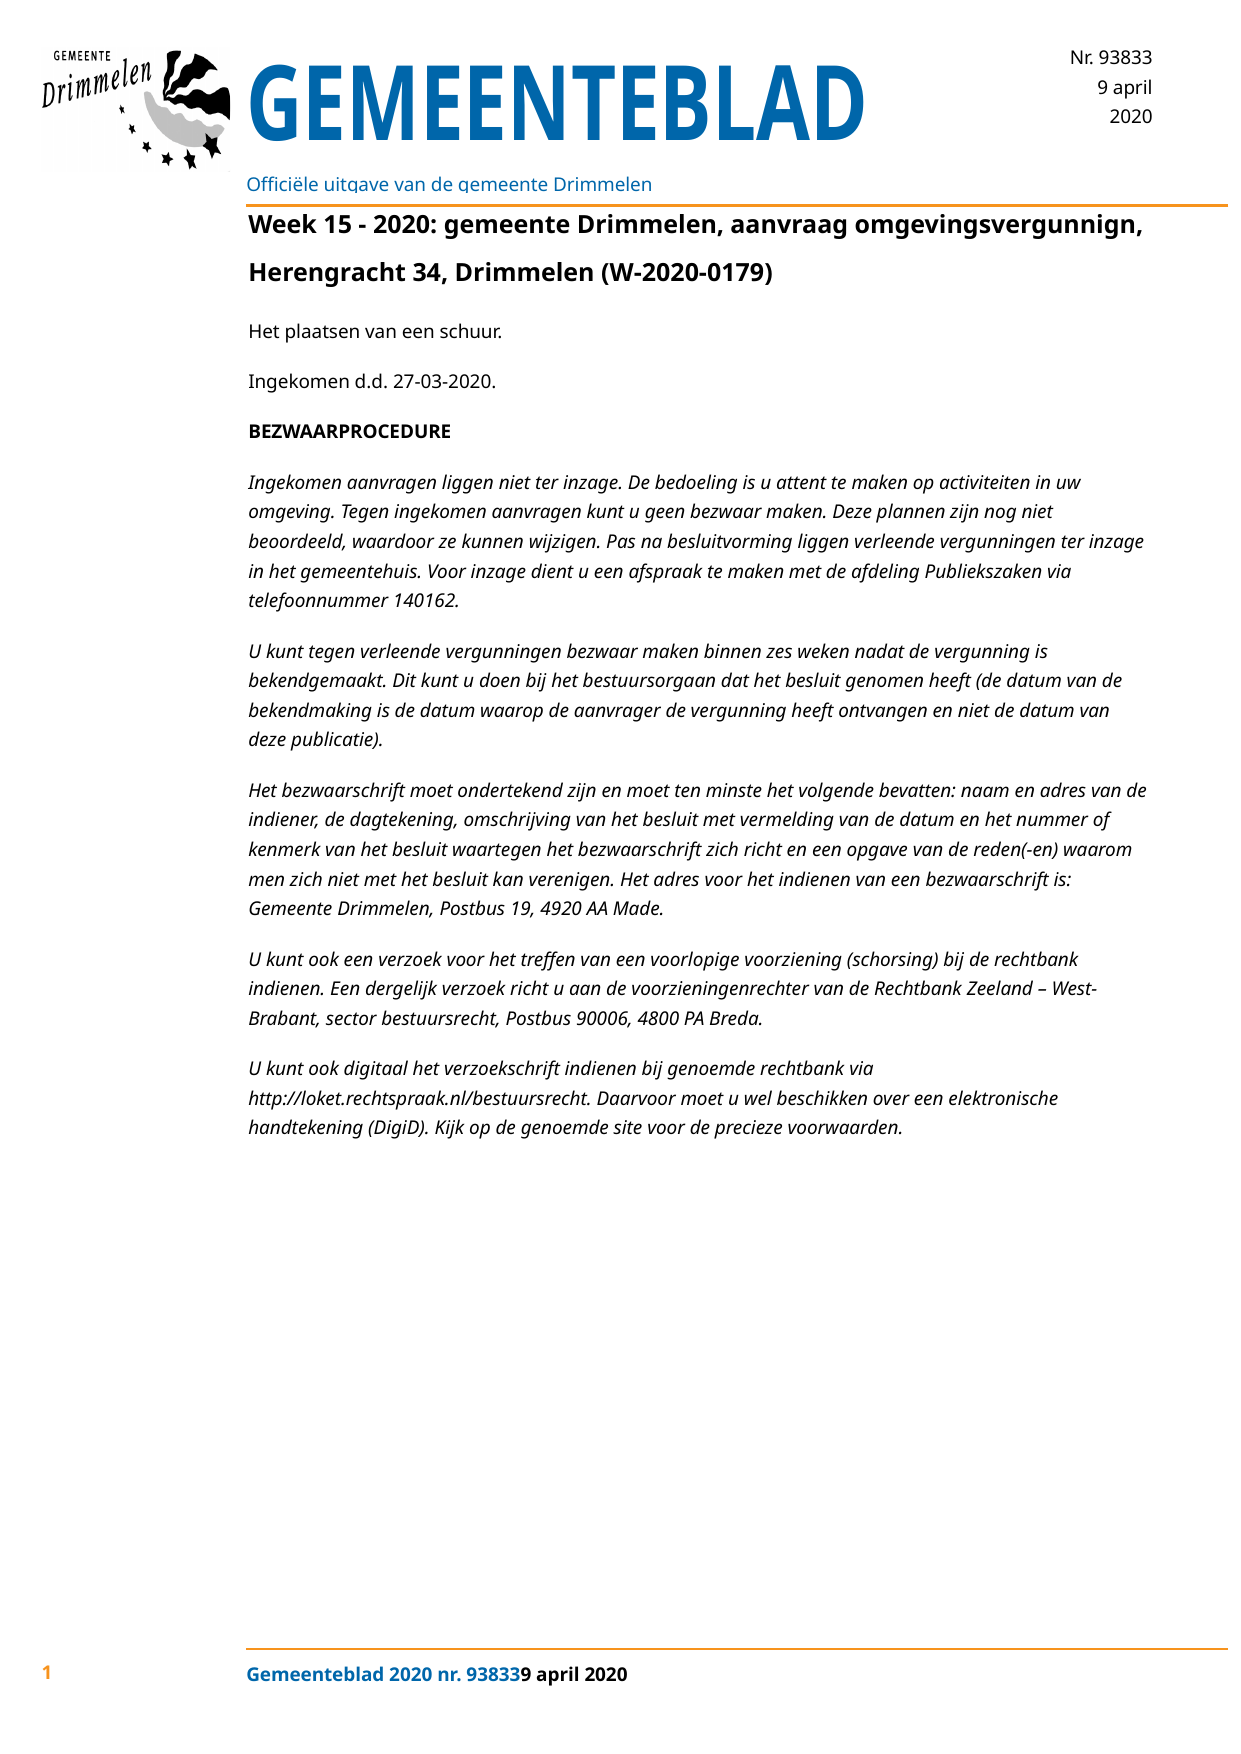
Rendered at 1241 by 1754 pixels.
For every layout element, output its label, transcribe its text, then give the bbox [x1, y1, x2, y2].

text U kunt tegen verleende vergunningen bezwaar maken binnen zes weken nadat de vergunning is bekendgemaakt. Dit kunt u doen bij het bestuursorgaan dat het besluit genomen heeft (de datum van de bekendmaking is de datum waarop de aanvrager de vergunning heeft ontvangen en niet de datum van deze publicatie). [248, 638, 1152, 752]
picture [41, 47, 231, 172]
text U kunt ook digitaal het verzoekschrift indienen bij genoemde rechtbank via http://loket.rechtspraak.nl/bestuursrecht. Daarvoor moet u wel beschikken over een elektronische handtekening (DigiD). Kijk op de genoemde site voor de precieze voorwaarden. [248, 1055, 1152, 1140]
text Week 15 - 2020: gemeente Drimmelen, aanvraag omgevingsvergunnign, Herengracht 34, Drimmelen (W-2020-0179) [248, 207, 1152, 288]
text Het plaatsen van een schuur. [248, 318, 1152, 344]
text Ingekomen d.d. 27-03-2020. [248, 368, 1152, 394]
text Het bezwaarschrift moet ondertekend zijn en moet ten minste het volgende bevatten: naam en adres van de indiener, de dagtekening, omschrijving van het besluit met vermelding van de datum en het nummer of kenmerk van het besluit waartegen het bezwaarschrift zich richt en een opgave van de reden(-en) waarom men zich niet met het besluit kan verenigen. Het adres voor het indienen van een bezwaarschrift is: Gemeente Drimmelen, Postbus 19, 4920 AA Made. [248, 777, 1152, 921]
text Ingekomen aanvragen liggen niet ter inzage. De bedoeling is u attent te maken op activiteiten in uw omgeving. Tegen ingekomen aanvragen kunt u geen bezwaar maken. Deze plannen zijn nog niet beoordeeld, waardoor ze kunnen wijzigen. Pas na besluitvorming liggen verleende vergunningen ter inzage in het gemeentehuis. Voor inzage dient u een afspraak te maken met de afdeling Publiekszaken via telefoonnummer 140162. [248, 469, 1152, 613]
text U kunt ook een verzoek voor het treffen van een voorlopige voorziening (schorsing) bij de rechtbank indienen. Een dergelijk verzoek richt u aan de voorzieningenrechter van de Rechtbank Zeeland – West-Brabant, sector bestuursrecht, Postbus 90006, 4800 PA Breda. [248, 946, 1152, 1031]
text BEZWAARPROCEDURE [248, 419, 1152, 444]
